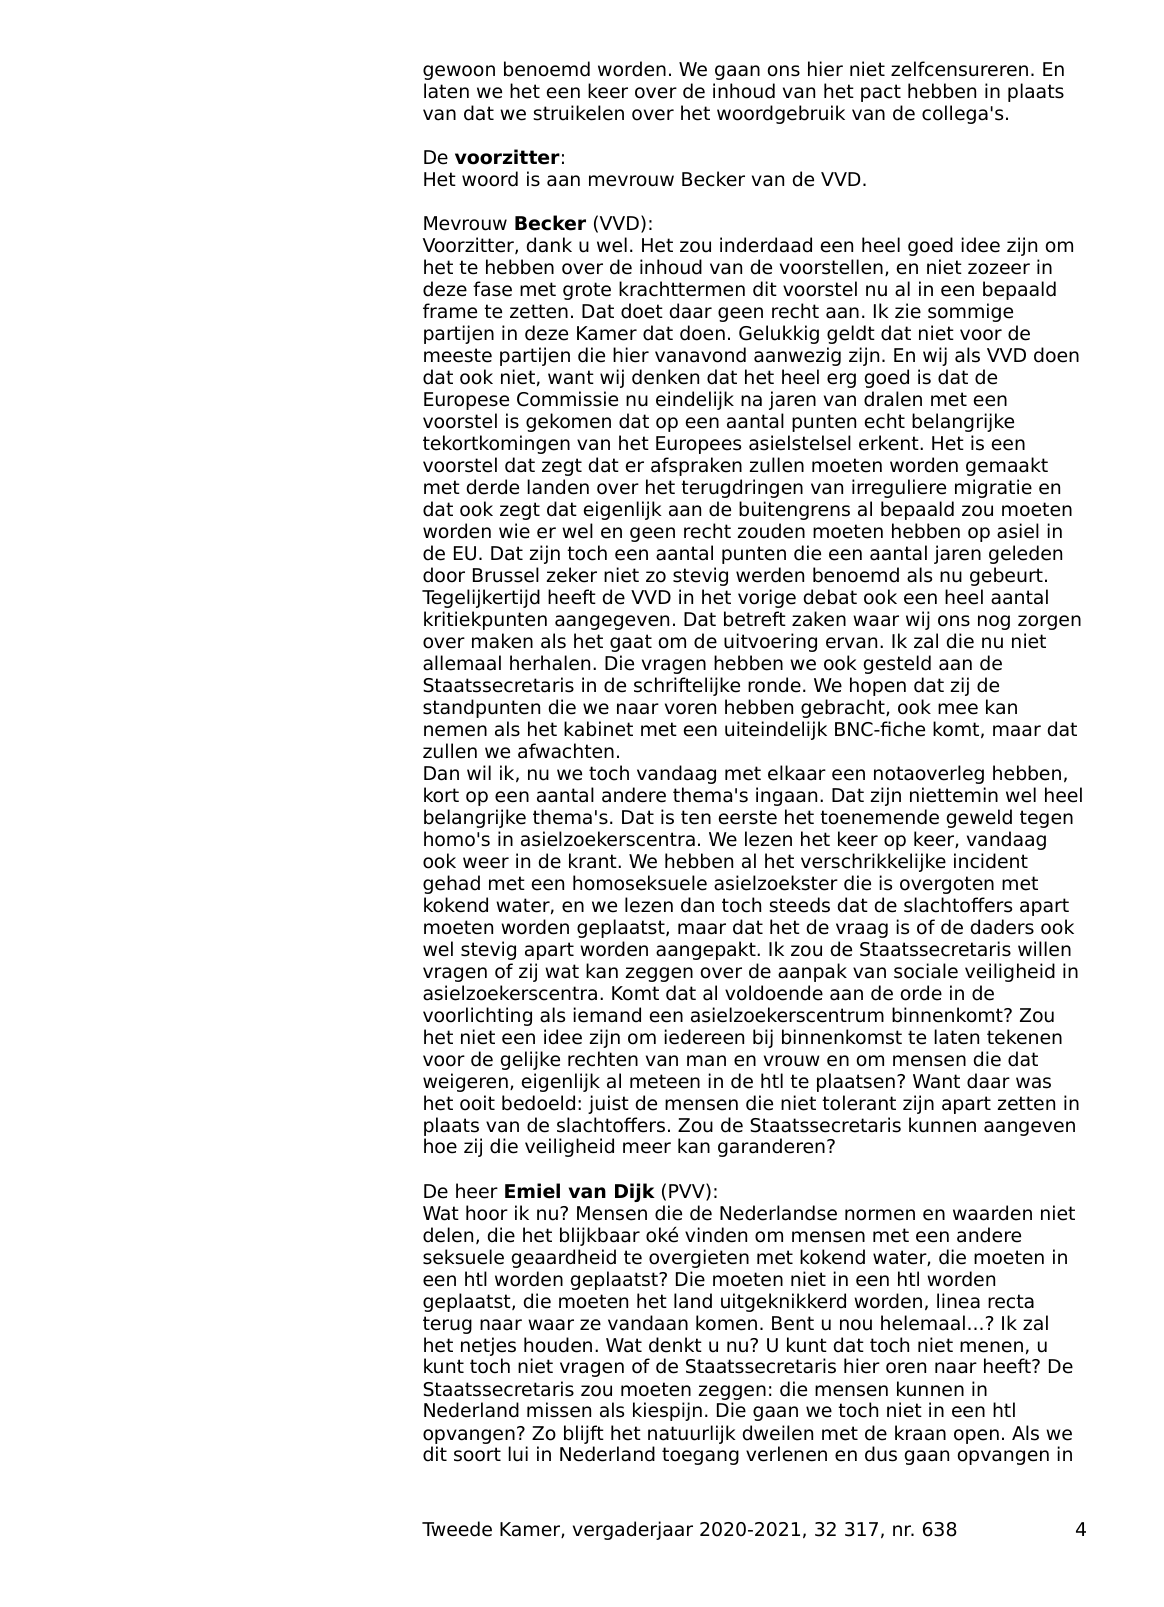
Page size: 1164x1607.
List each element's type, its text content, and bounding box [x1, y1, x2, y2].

text gewoon benoemd worden. We gaan ons hier niet zelfcensureren. En laten we het een keer over de inhoud van het pact hebben in plaats van dat we struikelen over het woordgebruik van de collega's. [422, 59, 1087, 125]
text Tegelijkertijd heeft de VVD in het vorige debat ook een heel aantal kritiekpunten aangegeven. Dat betreft zaken waar wij ons nog zorgen over maken als het gaat om de uitvoering ervan. Ik zal die nu niet allemaal herhalen. Die vragen hebben we ook gesteld aan de Staatssecretaris in de schriftelijke ronde. We hopen dat zij de standpunten die we naar voren hebben gebracht, ook mee kan nemen als het kabinet met een uiteindelijk BNC-fiche komt, maar dat zullen we afwachten. [422, 587, 1087, 763]
text Mevrouw Becker (VVD): [422, 213, 1087, 235]
text De heer Emiel van Dijk (PVV): [422, 1181, 1087, 1203]
text Het woord is aan mevrouw Becker van de VVD. [422, 169, 1087, 191]
text Voorzitter, dank u wel. Het zou inderdaad een heel goed idee zijn om het te hebben over de inhoud van de voorstellen, en niet zozeer in deze fase met grote krachttermen dit voorstel nu al in een bepaald frame te zetten. Dat doet daar geen recht aan. Ik zie sommige partijen in deze Kamer dat doen. Gelukkig geldt dat niet voor de meeste partijen die hier vanavond aanwezig zijn. En wij als VVD doen dat ook niet, want wij denken dat het heel erg goed is dat de Europese Commissie nu eindelijk na jaren van dralen met een voorstel is gekomen dat op een aantal punten echt belangrijke tekortkomingen van het Europees asielstelsel erkent. Het is een voorstel dat zegt dat er afspraken zullen moeten worden gemaakt met derde landen over het terugdringen van irreguliere migratie en dat ook zegt dat eigenlijk aan de buitengrens al bepaald zou moeten worden wie er wel en geen recht zouden moeten hebben op asiel in de EU. Dat zijn toch een aantal punten die een aantal jaren geleden door Brussel zeker niet zo stevig werden benoemd als nu gebeurt. [422, 235, 1087, 587]
text Dan wil ik, nu we toch vandaag met elkaar een notaoverleg hebben, kort op een aantal andere thema's ingaan. Dat zijn niettemin wel heel belangrijke thema's. Dat is ten eerste het toenemende geweld tegen homo's in asielzoekerscentra. We lezen het keer op keer, vandaag ook weer in de krant. We hebben al het verschrikkelijke incident gehad met een homoseksuele asielzoekster die is overgoten met kokend water, en we lezen dan toch steeds dat de slachtoffers apart moeten worden geplaatst, maar dat het de vraag is of de daders ook wel stevig apart worden aangepakt. Ik zou de Staatssecretaris willen vragen of zij wat kan zeggen over de aanpak van sociale veiligheid in asielzoekerscentra. Komt dat al voldoende aan de orde in de voorlichting als iemand een asielzoekerscentrum binnenkomt? Zou het niet een idee zijn om iedereen bij binnenkomst te laten tekenen voor de gelijke rechten van man en vrouw en om mensen die dat weigeren, eigenlijk al meteen in de htl te plaatsen? Want daar was het ooit bedoeld: juist de mensen die niet tolerant zijn apart zetten in plaats van de slachtoffers. Zou de Staatssecretaris kunnen aangeven hoe zij die veiligheid meer kan garanderen? [422, 763, 1087, 1158]
text De voorzitter: [422, 147, 1087, 169]
text Wat hoor ik nu? Mensen die de Nederlandse normen en waarden niet delen, die het blijkbaar oké vinden om mensen met een andere seksuele geaardheid te overgieten met kokend water, die moeten in een htl worden geplaatst? Die moeten niet in een htl worden geplaatst, die moeten het land uitgeknikkerd worden, linea recta terug naar waar ze vandaan komen. Bent u nou helemaal...? Ik zal het netjes houden. Wat denkt u nu? U kunt dat toch niet menen, u kunt toch niet vragen of de Staatssecretaris hier oren naar heeft? De Staatssecretaris zou moeten zeggen: die mensen kunnen in Nederland missen als kiespijn. Die gaan we toch niet in een htl opvangen? Zo blijft het natuurlijk dweilen met de kraan open. Als we dit soort lui in Nederland toegang verlenen en dus gaan opvangen in [422, 1203, 1087, 1466]
